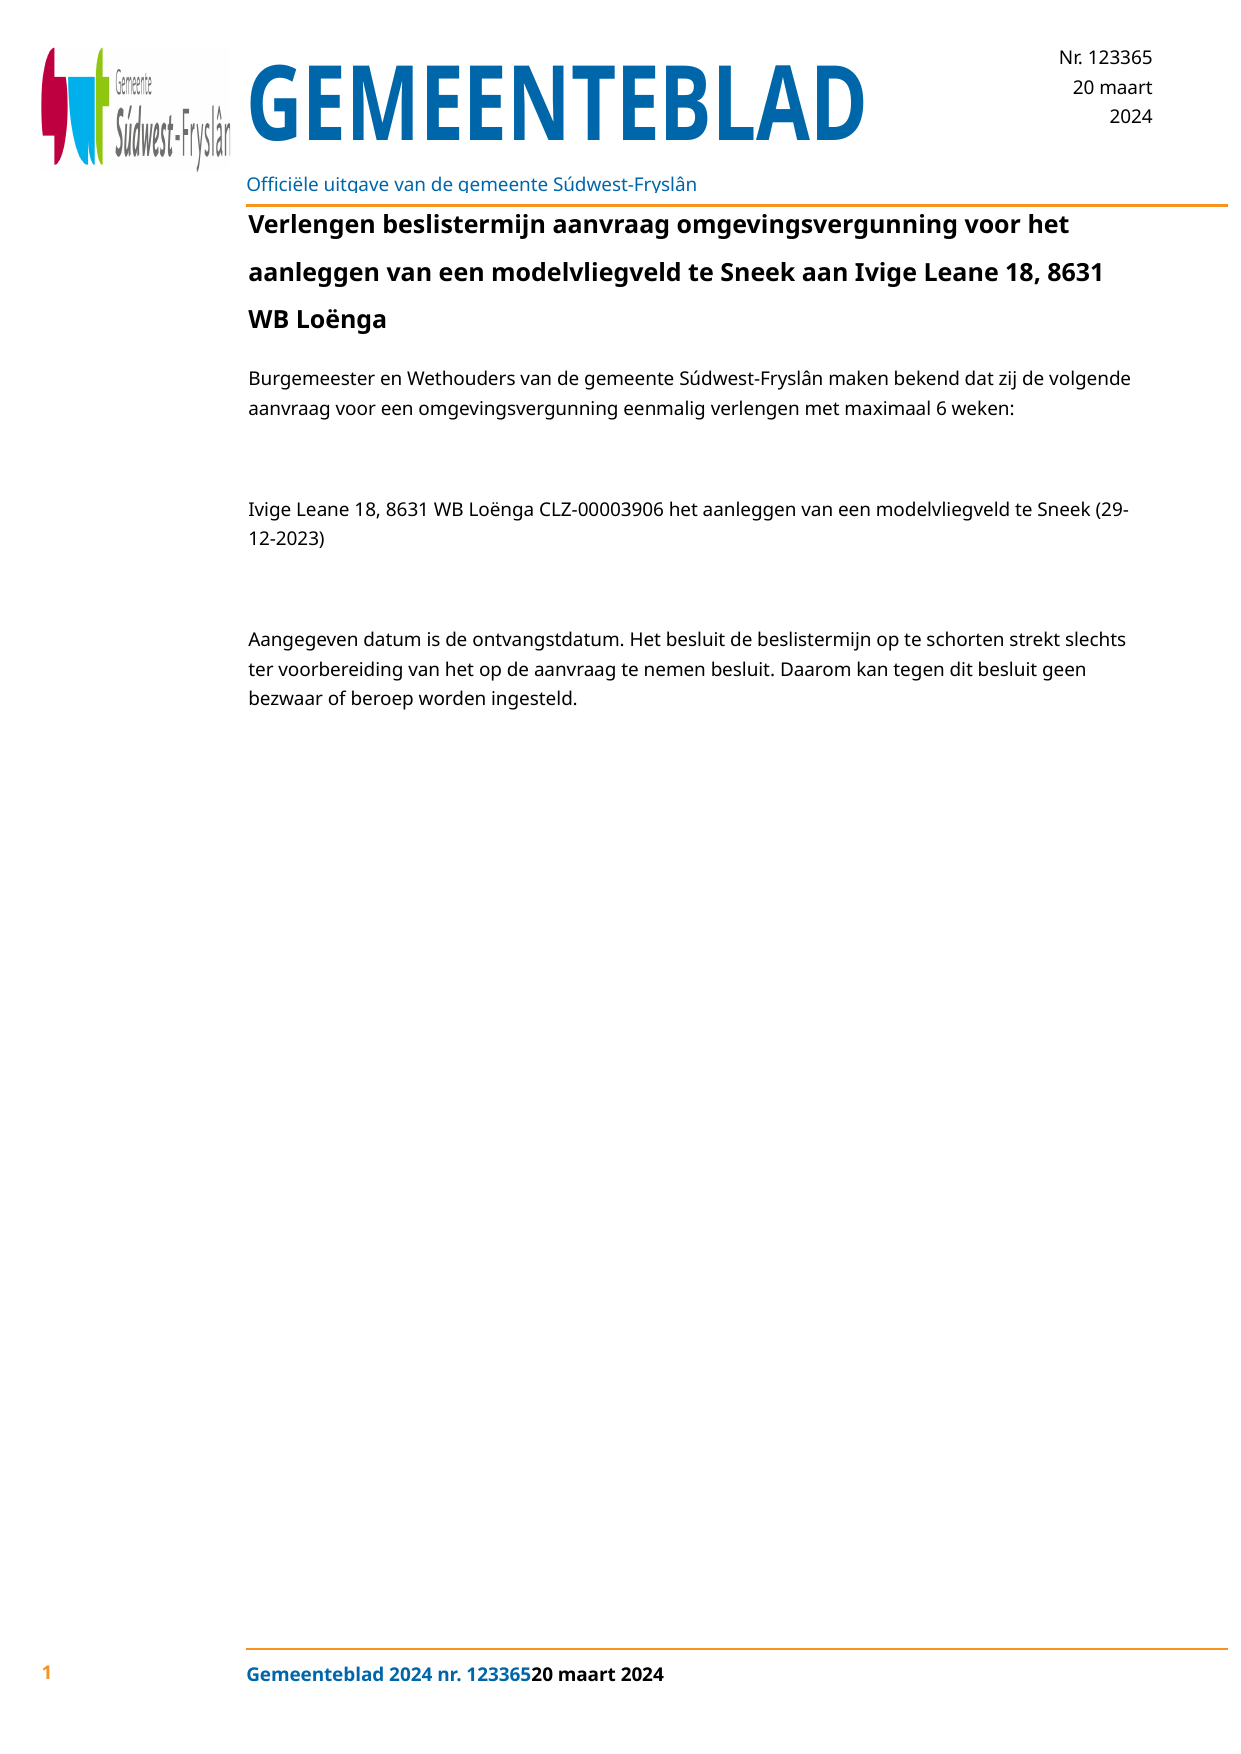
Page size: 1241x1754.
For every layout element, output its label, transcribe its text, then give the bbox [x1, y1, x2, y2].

text Verlengen beslistermijn aanvraag omgevingsvergunning voor het aanleggen van een modelvliegveld te Sneek aan Ivige Leane 18, 8631 WB Loënga [248, 207, 1152, 336]
text Aangegeven datum is de ontvangstdatum. Het besluit de beslistermijn op te schorten strekt slechts ter voorbereiding van het op de aanvraag te nemen besluit. Daarom kan tegen dit besluit geen bezwaar of beroep worden ingesteld. [248, 626, 1152, 711]
picture [41, 47, 231, 172]
text Ivige Leane 18, 8631 WB Loënga CLZ-00003906 het aanleggen van een modelvliegveld te Sneek (29-12-2023) [248, 496, 1152, 551]
text Burgemeester en Wethouders van de gemeente Súdwest-Fryslân maken bekend dat zij de volgende aanvraag voor een omgevingsvergunning eenmalig verlengen met maximaal 6 weken: [248, 366, 1152, 421]
